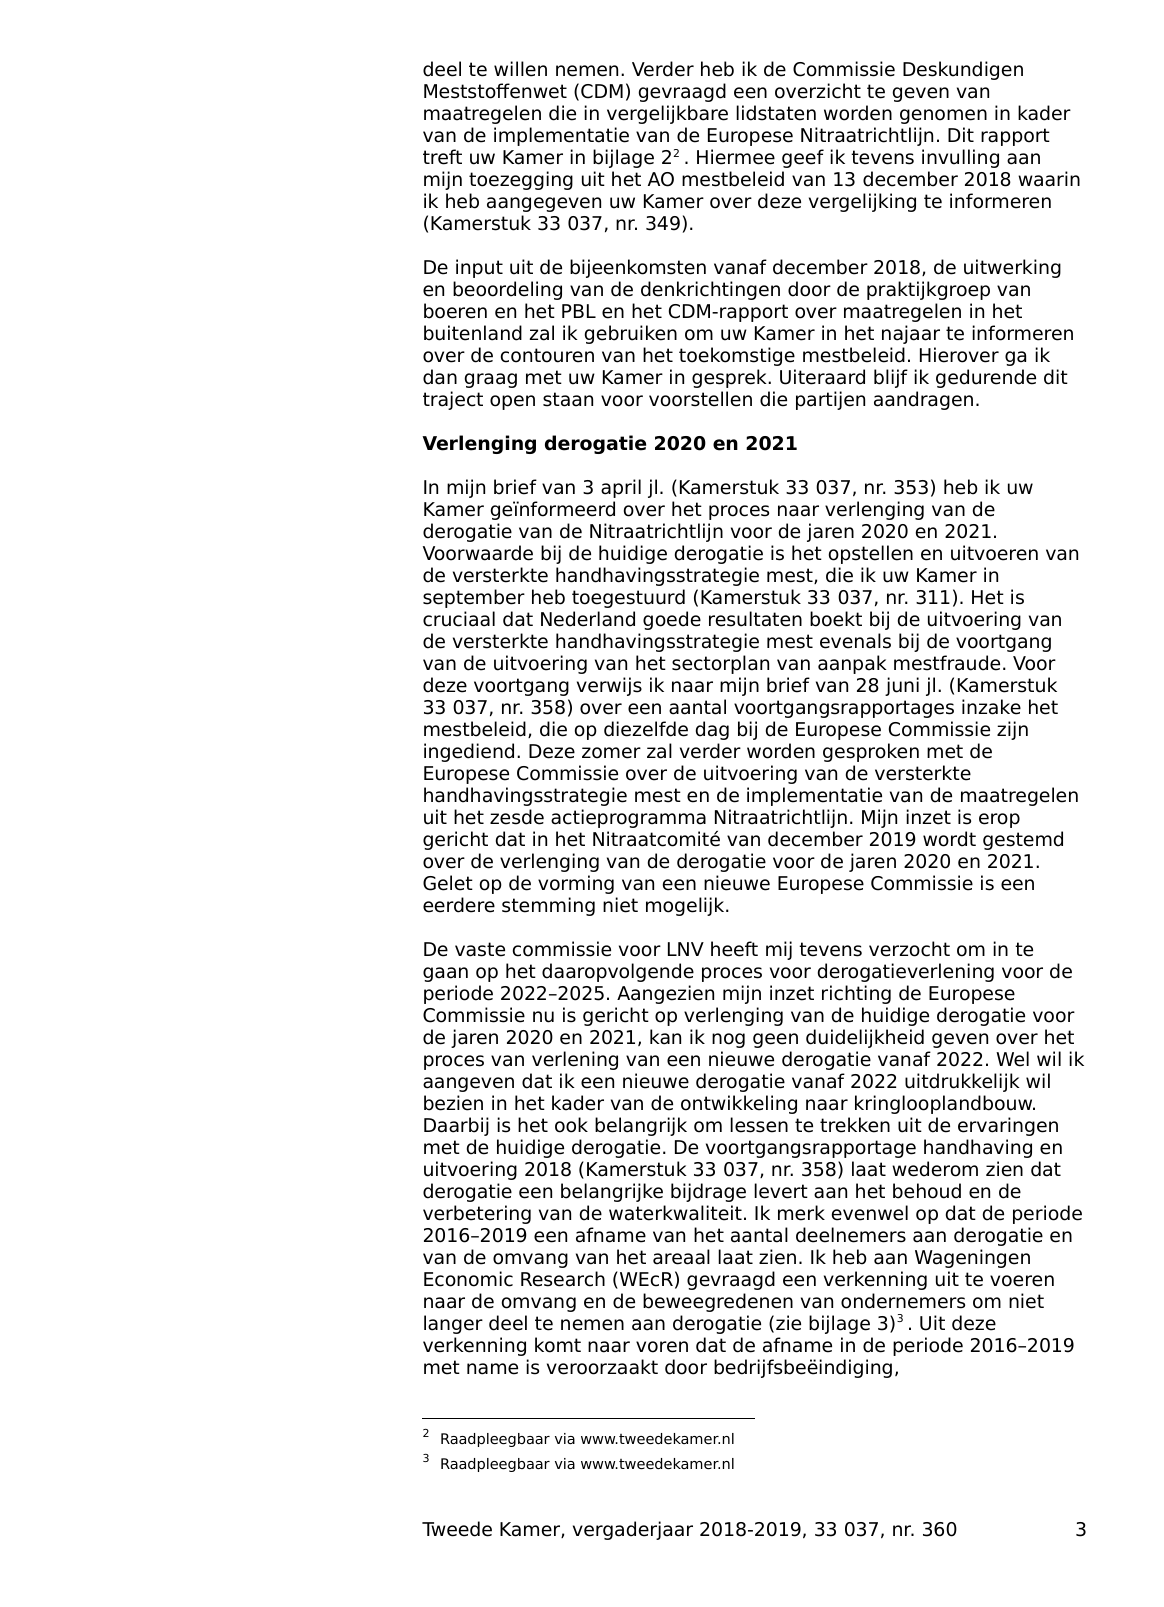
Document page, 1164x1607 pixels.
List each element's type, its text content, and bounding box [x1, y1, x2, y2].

text In mijn brief van 3 april jl. (Kamerstuk 33 037, nr. 353) heb ik uw Kamer geïnformeerd over het proces naar verlenging van de derogatie van de Nitraatrichtlijn voor de jaren 2020 en 2021. Voorwaarde bij de huidige derogatie is het opstellen en uitvoeren van de versterkte handhavingsstrategie mest, die ik uw Kamer in september heb toegestuurd (Kamerstuk 33 037, nr. 311). Het is cruciaal dat Nederland goede resultaten boekt bij de uitvoering van de versterkte handhavingsstrategie mest evenals bij de voortgang van de uitvoering van het sectorplan van aanpak mestfraude. Voor deze voortgang verwijs ik naar mijn brief van 28 juni jl. (Kamerstuk 33 037, nr. 358) over een aantal voortgangsrapportages inzake het mestbeleid, die op diezelfde dag bij de Europese Commissie zijn ingediend. Deze zomer zal verder worden gesproken met de Europese Commissie over de uitvoering van de versterkte handhavingsstrategie mest en de implementatie van de maatregelen uit het zesde actieprogramma Nitraatrichtlijn. Mijn inzet is erop gericht dat in het Nitraatcomité van december 2019 wordt gestemd over de verlenging van de derogatie voor de jaren 2020 en 2021. Gelet op de vorming van een nieuwe Europese Commissie is een eerdere stemming niet mogelijk. [422, 477, 1087, 917]
text Raadpleegbaar via www.tweedekamer.nl [422, 1427, 1087, 1449]
subtitle Verlenging derogatie 2020 en 2021 [422, 433, 1087, 455]
text De input uit de bijeenkomsten vanaf december 2018, de uitwerking en beoordeling van de denkrichtingen door de praktijkgroep van boeren en het PBL en het CDM-rapport over maatregelen in het buitenland zal ik gebruiken om uw Kamer in het najaar te informeren over de contouren van het toekomstige mestbeleid. Hierover ga ik dan graag met uw Kamer in gesprek. Uiteraard blijf ik gedurende dit traject open staan voor voorstellen die partijen aandragen. [422, 257, 1087, 411]
text deel te willen nemen. Verder heb ik de Commissie Deskundigen Meststoffenwet (CDM) gevraagd een overzicht te geven van maatregelen die in vergelijkbare lidstaten worden genomen in kader van de implementatie van de Europese Nitraatrichtlijn. Dit rapport treft uw Kamer in bijlage 2. Hiermee geef ik tevens invulling aan mijn toezegging uit het AO mestbeleid van 13 december 2018 waarin ik heb aangegeven uw Kamer over deze vergelijking te informeren (Kamerstuk 33 037, nr. 349). [422, 59, 1087, 235]
text De vaste commissie voor LNV heeft mij tevens verzocht om in te gaan op het daaropvolgende proces voor derogatieverlening voor de periode 2022–2025. Aangezien mijn inzet richting de Europese Commissie nu is gericht op verlenging van de huidige derogatie voor de jaren 2020 en 2021, kan ik nog geen duidelijkheid geven over het proces van verlening van een nieuwe derogatie vanaf 2022. Wel wil ik aangeven dat ik een nieuwe derogatie vanaf 2022 uitdrukkelijk wil bezien in het kader van de ontwikkeling naar kringlooplandbouw. Daarbij is het ook belangrijk om lessen te trekken uit de ervaringen met de huidige derogatie. De voortgangsrapportage handhaving en uitvoering 2018 (Kamerstuk 33 037, nr. 358) laat wederom zien dat derogatie een belangrijke bijdrage levert aan het behoud en de verbetering van de waterkwaliteit. Ik merk evenwel op dat de periode 2016–2019 een afname van het aantal deelnemers aan derogatie en van de omvang van het areaal laat zien. Ik heb aan Wageningen Economic Research (WEcR) gevraagd een verkenning uit te voeren naar de omvang en de beweegredenen van ondernemers om niet langer deel te nemen aan derogatie (zie bijlage 3). Uit deze verkenning komt naar voren dat de afname in de periode 2016–2019 met name is veroorzaakt door bedrijfsbeëindiging, [422, 939, 1087, 1379]
text Raadpleegbaar via www.tweedekamer.nl [422, 1452, 1087, 1474]
